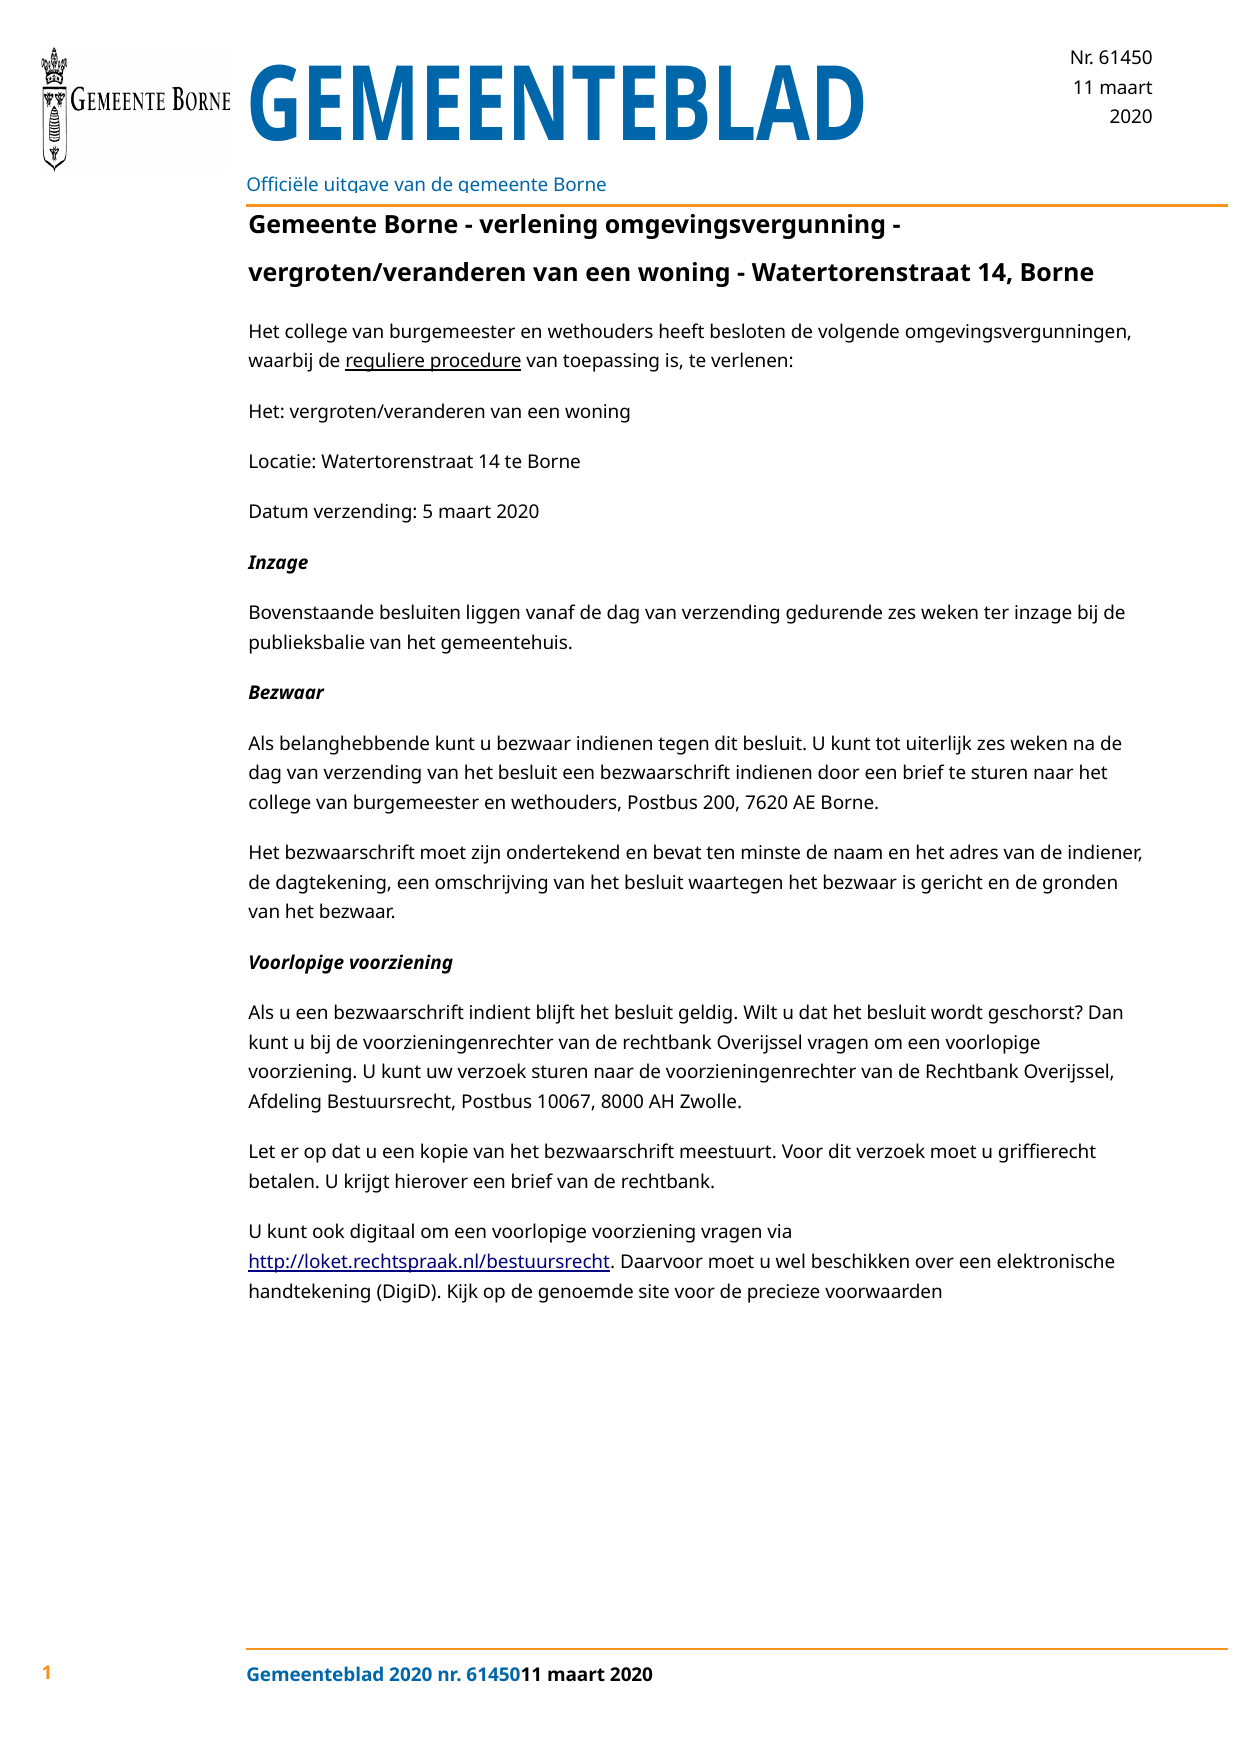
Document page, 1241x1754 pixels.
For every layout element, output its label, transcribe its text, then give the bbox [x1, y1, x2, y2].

text Datum verzending: 5 maart 2020 [248, 499, 1152, 524]
text Het bezwaarschrift moet zijn ondertekend en bevat ten minste de naam en het adres van de indiener, de dagtekening, een omschrijving van het besluit waartegen het bezwaar is gericht en de gronden van het bezwaar. [248, 839, 1152, 924]
text Locatie: Watertorenstraat 14 te Borne [248, 448, 1152, 474]
text Het: vergroten/veranderen van een woning [248, 398, 1152, 424]
text Bezwaar [248, 679, 1152, 705]
text Bovenstaande besluiten liggen vanaf de dag van verzending gedurende zes weken ter inzage bij de publieksbalie van het gemeentehuis. [248, 599, 1152, 655]
text Als u een bezwaarschrift indient blijft het besluit geldig. Wilt u dat het besluit wordt geschorst? Dan kunt u bij de voorzieningenrechter van de rechtbank Overijssel vragen om een voorlopige voorziening. U kunt uw verzoek sturen naar de voorzieningenrechter van de Rechtbank Overijssel, Afdeling Bestuursrecht, Postbus 10067, 8000 AH Zwolle. [248, 999, 1152, 1114]
text Let er op dat u een kopie van het bezwaarschrift meestuurt. Voor dit verzoek moet u griffierecht betalen. U krijgt hierover een brief van de rechtbank. [248, 1139, 1152, 1194]
text U kunt ook digitaal om een voorlopige voorziening vragen via http://loket.rechtspraak.nl/bestuursrecht. Daarvoor moet u wel beschikken over een elektronische handtekening (DigiD). Kijk op de genoemde site voor de precieze voorwaarden [248, 1219, 1152, 1304]
text Het college van burgemeester en wethouders heeft besloten de volgende omgevingsvergunningen, waarbij de reguliere procedure van toepassing is, te verlenen: [248, 318, 1152, 373]
text Inzage [248, 549, 1152, 575]
text Voorlopige voorziening [248, 949, 1152, 975]
picture [41, 47, 231, 172]
text Als belanghebbende kunt u bezwaar indienen tegen dit besluit. U kunt tot uiterlijk zes weken na de dag van verzending van het besluit een bezwaarschrift indienen door een brief te sturen naar het college van burgemeester en wethouders, Postbus 200, 7620 AE Borne. [248, 730, 1152, 815]
text Gemeente Borne - verlening omgevingsvergunning - vergroten/veranderen van een woning - Watertorenstraat 14, Borne [248, 207, 1152, 288]
